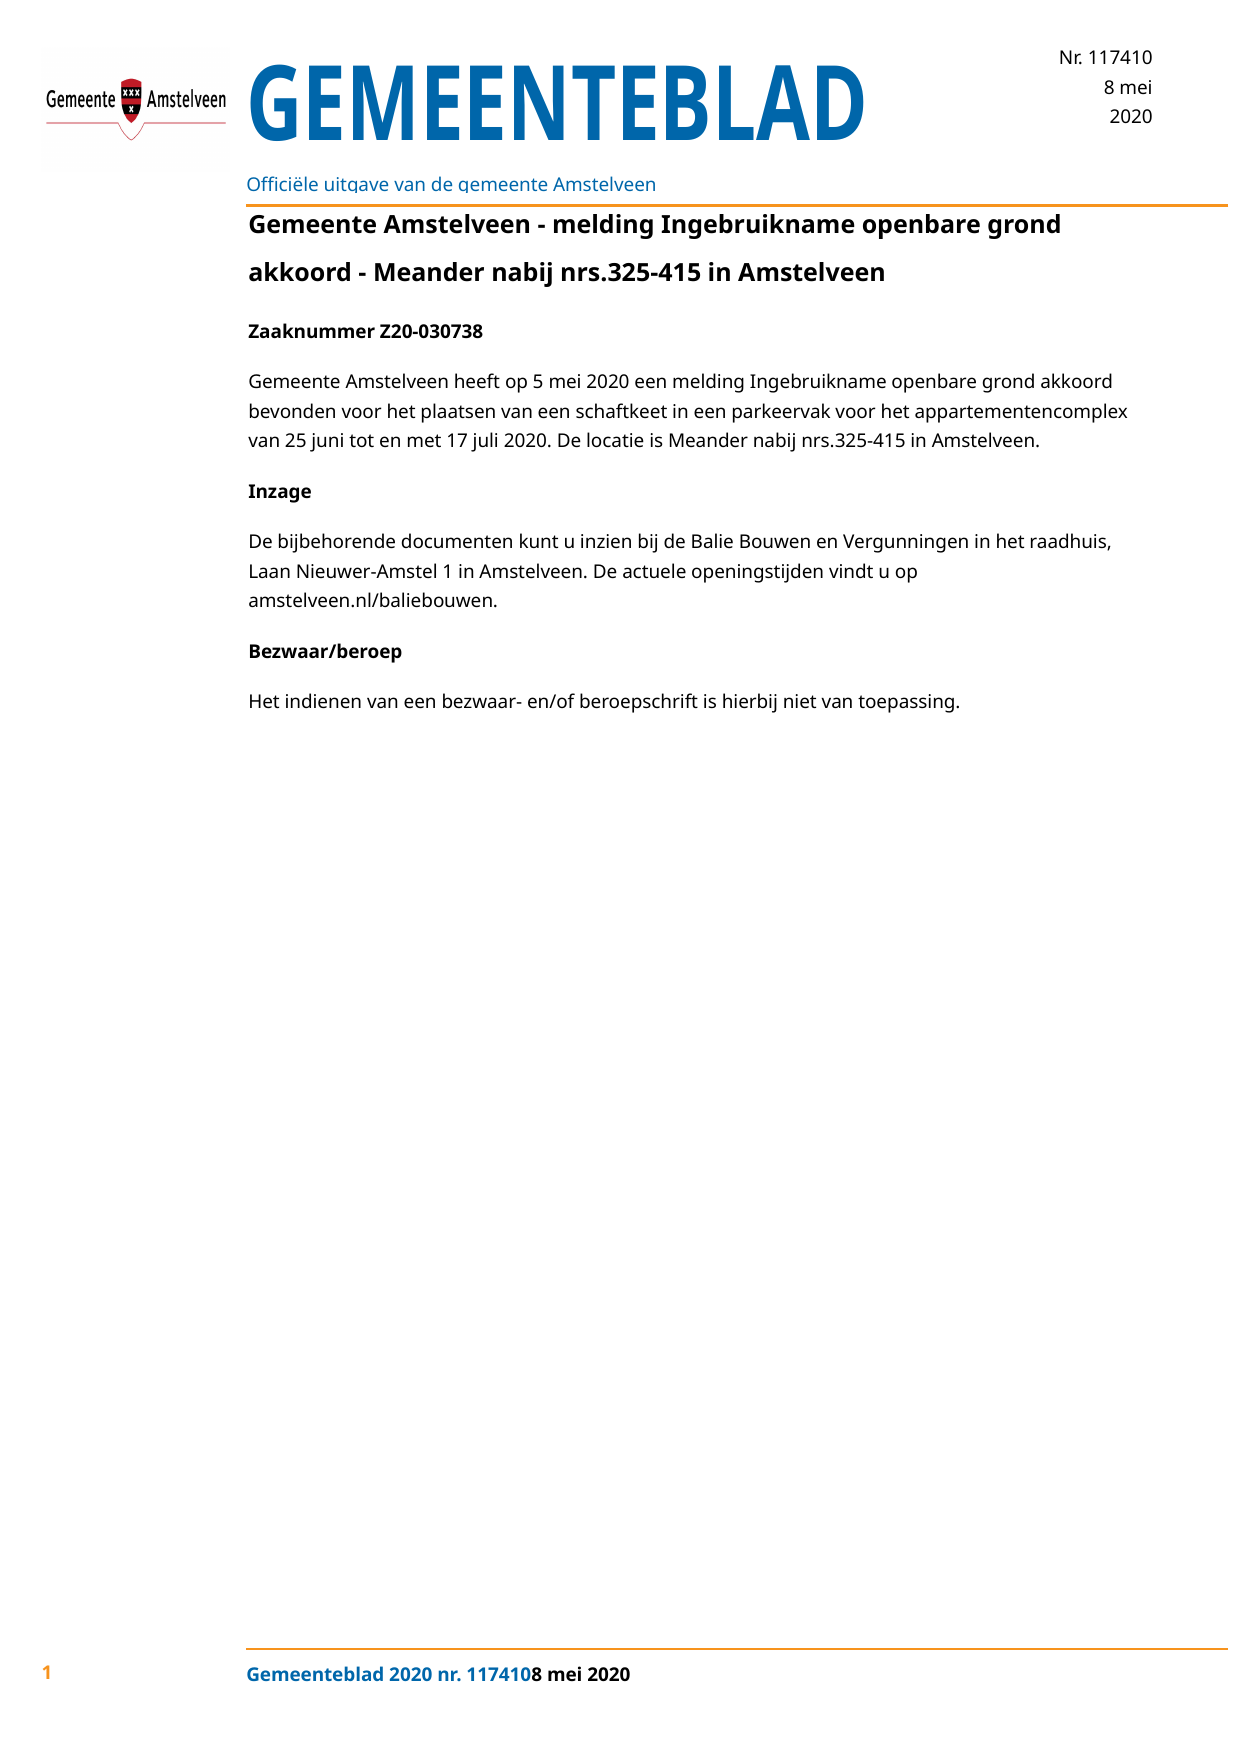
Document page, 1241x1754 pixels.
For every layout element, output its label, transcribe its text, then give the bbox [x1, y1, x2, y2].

text Inzage [248, 478, 1152, 504]
text Bezwaar/beroep [248, 638, 1152, 664]
picture [41, 47, 231, 172]
text Het indienen van een bezwaar- en/of beroepschrift is hierbij niet van toepassing. [248, 688, 1152, 714]
text Gemeente Amstelveen heeft op 5 mei 2020 een melding Ingebruikname openbare grond akkoord bevonden voor het plaatsen van een schaftkeet in een parkeervak voor het appartementencomplex van 25 juni tot en met 17 juli 2020. De locatie is Meander nabij nrs.325-415 in Amstelveen. [248, 368, 1152, 453]
text Gemeente Amstelveen - melding Ingebruikname openbare grond akkoord - Meander nabij nrs.325-415 in Amstelveen [248, 207, 1152, 288]
text De bijbehorende documenten kunt u inzien bij de Balie Bouwen en Vergunningen in het raadhuis, Laan Nieuwer-Amstel 1 in Amstelveen. De actuele openingstijden vindt u op amstelveen.nl/baliebouwen. [248, 528, 1152, 613]
text Zaaknummer Z20-030738 [248, 318, 1152, 344]
